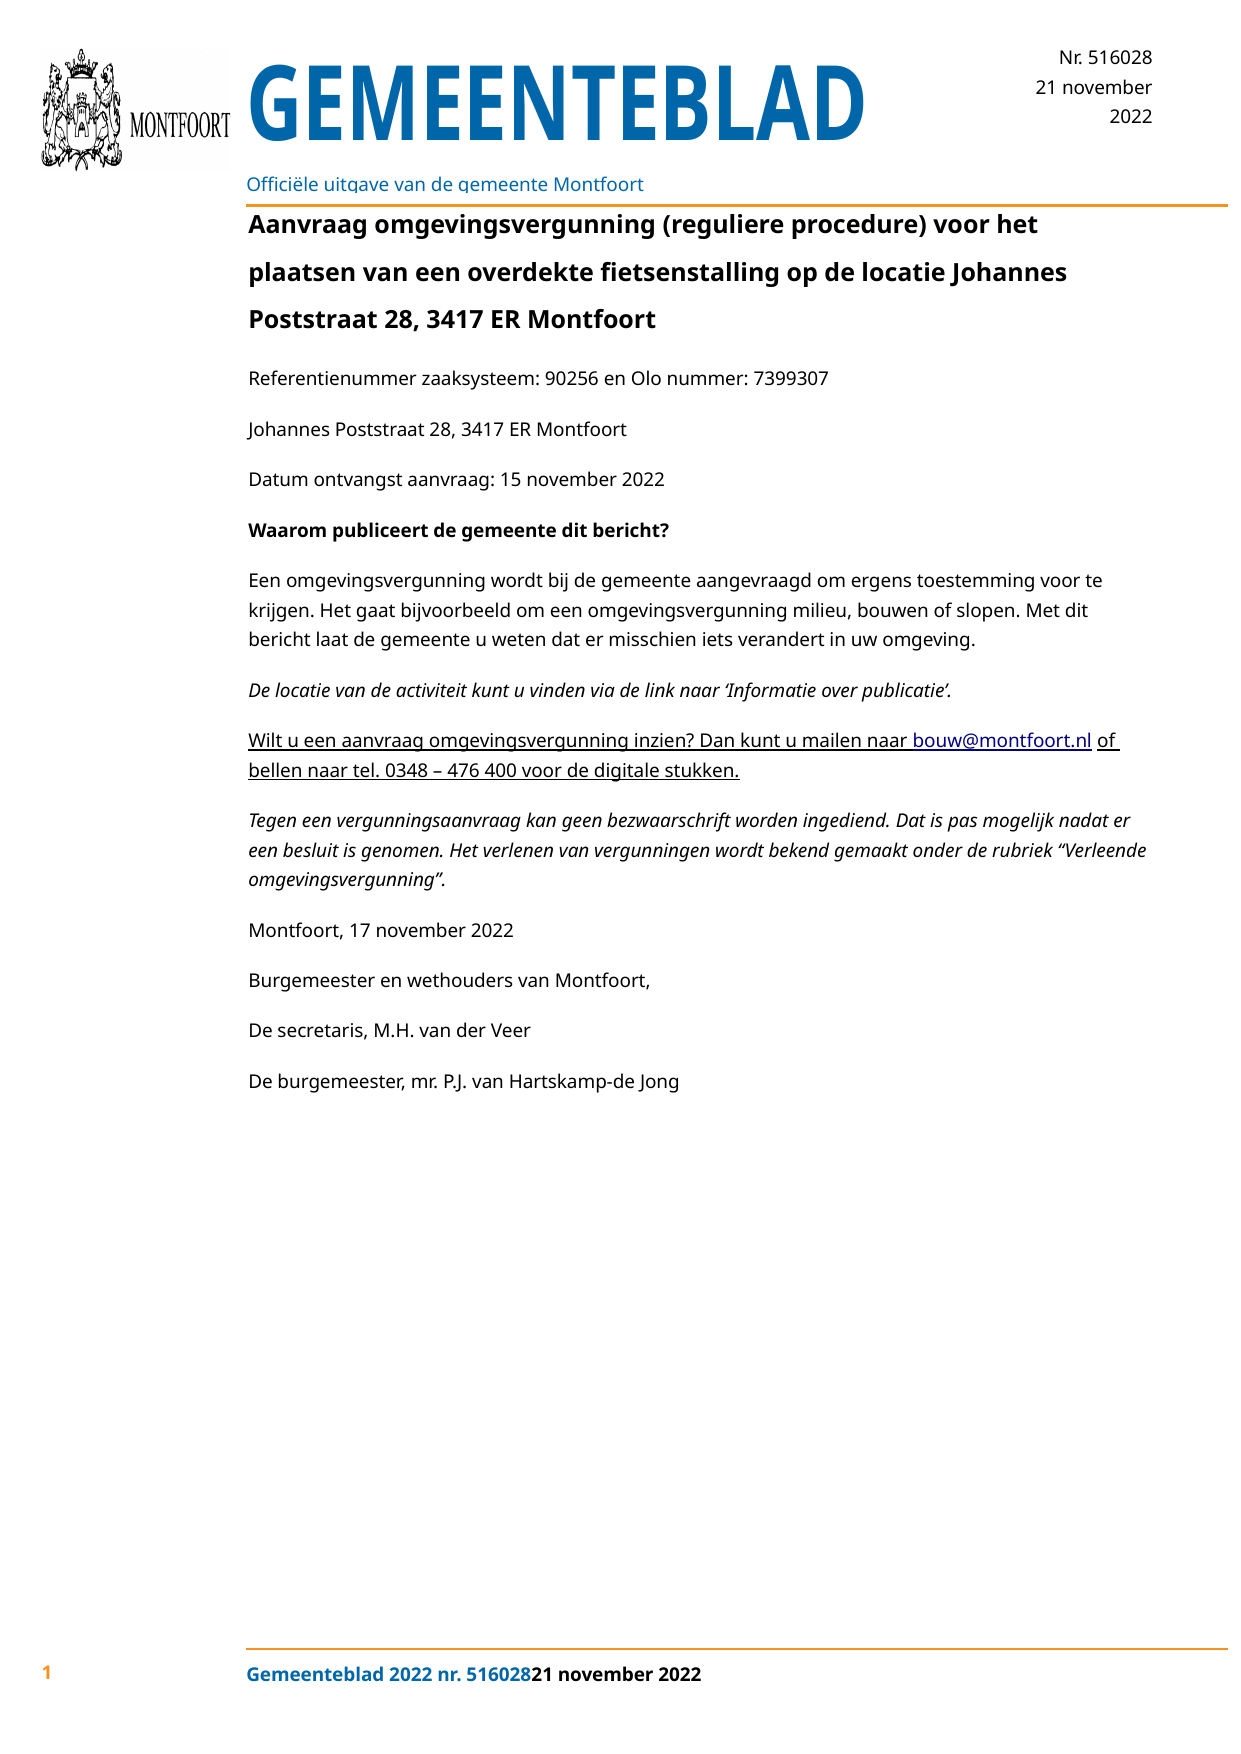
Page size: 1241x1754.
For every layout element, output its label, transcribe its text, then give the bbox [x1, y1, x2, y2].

text Tegen een vergunningsaanvraag kan geen bezwaarschrift worden ingediend. Dat is pas mogelijk nadat er een besluit is genomen. Het verlenen van vergunningen wordt bekend gemaakt onder de rubriek “Verleende omgevingsvergunning”. [248, 807, 1152, 892]
text Johannes Poststraat 28, 3417 ER Montfoort [248, 416, 1152, 442]
picture [41, 47, 231, 172]
text Datum ontvangst aanvraag: 15 november 2022 [248, 466, 1152, 492]
text De locatie van de activiteit kunt u vinden via de link naar ‘Informatie over publicatie’. [248, 677, 1152, 702]
text Aanvraag omgevingsvergunning (reguliere procedure) voor het plaatsen van een overdekte fietsenstalling op de locatie Johannes Poststraat 28, 3417 ER Montfoort [248, 207, 1152, 336]
text Montfoort, 17 november 2022 [248, 917, 1152, 942]
text Wilt u een aanvraag omgevingsvergunning inzien? Dan kunt u mailen naar bouw@montfoort.nl of bellen naar tel. 0348 – 476 400 voor de digitale stukken. [248, 727, 1152, 782]
text Een omgevingsvergunning wordt bij de gemeente aangevraagd om ergens toestemming voor te krijgen. Het gaat bijvoorbeeld om een omgevingsvergunning milieu, bouwen of slopen. Met dit bericht laat de gemeente u weten dat er misschien iets verandert in uw omgeving. [248, 567, 1152, 652]
text De burgemeester, mr. P.J. van Hartskamp-de Jong [248, 1068, 1152, 1094]
text Burgemeester en wethouders van Montfoort, [248, 967, 1152, 993]
text Referentienummer zaaksysteem: 90256 en Olo nummer: 7399307 [248, 366, 1152, 391]
text De secretaris, M.H. van der Veer [248, 1018, 1152, 1043]
text Waarom publiceert de gemeente dit bericht? [248, 517, 1152, 542]
